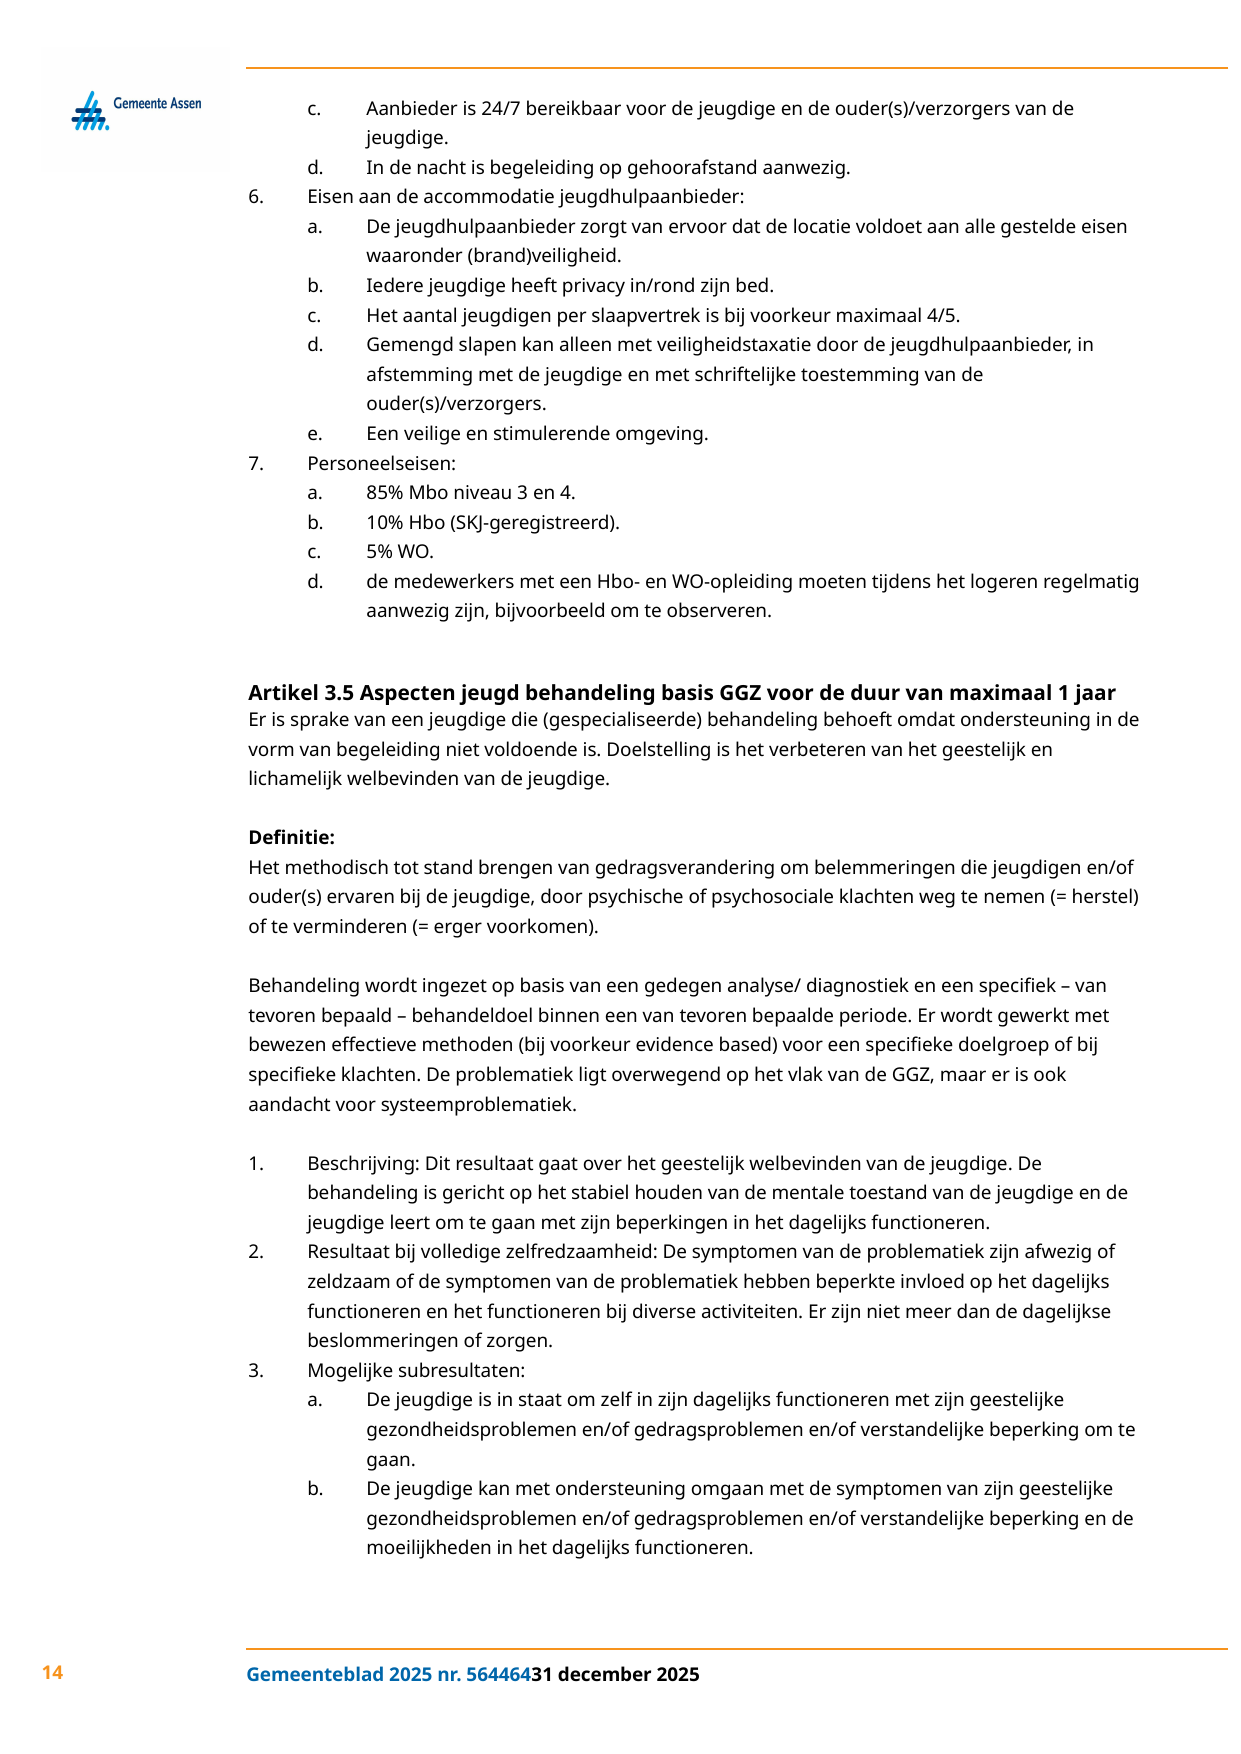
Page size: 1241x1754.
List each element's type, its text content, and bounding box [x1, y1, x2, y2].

list Personeelseisen: [248, 450, 1152, 476]
list De jeugdhulpaanbieder zorgt van ervoor dat de locatie voldoet aan alle gestelde eisen waaronder (brand)veiligheid. [307, 213, 1152, 268]
list Eisen aan de accommodatie jeugdhulpaanbieder: [248, 183, 1152, 209]
text Er is sprake van een jeugdige die (gespecialiseerde) behandeling behoeft omdat ondersteuning in de vorm van begeleiding niet voldoende is. Doelstelling is het verbeteren van het geestelijk en lichamelijk welbevinden van de jeugdige. [248, 706, 1152, 791]
list 10% Hbo (SKJ-geregistreerd). [307, 509, 1152, 535]
text Het methodisch tot stand brengen van gedragsverandering om belemmeringen die jeugdigen en/of ouder(s) ervaren bij de jeugdige, door psychische of psychosociale klachten weg te nemen (= herstel) of te verminderen (= erger voorkomen). [248, 854, 1152, 939]
list de medewerkers met een Hbo- en WO-opleiding moeten tijdens het logeren regelmatig aanwezig zijn, bijvoorbeeld om te observeren. [307, 568, 1152, 623]
list Een veilige en stimulerende omgeving. [307, 420, 1152, 446]
list De jeugdige is in staat om zelf in zijn dagelijks functioneren met zijn geestelijke gezondheidsproblemen en/of gedragsproblemen en/of verstandelijke beperking om te gaan. [307, 1387, 1152, 1471]
list 85% Mbo niveau 3 en 4. [307, 479, 1152, 505]
list Het aantal jeugdigen per slaapvertrek is bij voorkeur maximaal 4/5. [307, 302, 1152, 328]
list 5% WO. [307, 538, 1152, 564]
text Behandeling wordt ingezet op basis van een gedegen analyse/ diagnostiek en een specifiek – van tevoren bepaald – behandeldoel binnen een van tevoren bepaalde periode. Er wordt gewerkt met bewezen effectieve methoden (bij voorkeur evidence based) voor een specifieke doelgroep of bij specifieke klachten. De problematiek ligt overwegend op het vlak van de GGZ, maar er is ook aandacht voor systeemproblematiek. [248, 972, 1152, 1116]
picture [41, 47, 231, 172]
list Resultaat bij volledige zelfredzaamheid: De symptomen van de problematiek zijn afwezig of zeldzaam of de symptomen van de problematiek hebben beperkte invloed op het dagelijks functioneren en het functioneren bij diverse activiteiten. Er zijn niet meer dan de dagelijkse beslommeringen of zorgen. [248, 1239, 1152, 1353]
list De jeugdige kan met ondersteuning omgaan met de symptomen van zijn geestelijke gezondheidsproblemen en/of gedragsproblemen en/of verstandelijke beperking en de moeilijkheden in het dagelijks functioneren. [307, 1475, 1152, 1560]
list Aanbieder is 24/7 bereikbaar voor de jeugdige en de ouder(s)/verzorgers van de jeugdige. [307, 95, 1152, 150]
list Beschrijving: Dit resultaat gaat over het geestelijk welbevinden van de jeugdige. De behandeling is gericht op het stabiel houden van de mentale toestand van de jeugdige en de jeugdige leert om te gaan met zijn beperkingen in het dagelijks functioneren. [248, 1150, 1152, 1235]
list In de nacht is begeleiding op gehoorafstand aanwezig. [307, 154, 1152, 180]
list Gemengd slapen kan alleen met veiligheidstaxatie door de jeugdhulpaanbieder, in afstemming met de jeugdige en met schriftelijke toestemming van de ouder(s)/verzorgers. [307, 331, 1152, 416]
text Definitie: [248, 824, 1152, 850]
list Mogelijke subresultaten: [248, 1357, 1152, 1383]
text Artikel 3.5 Aspecten jeugd behandeling basis GGZ voor de duur van maximaal 1 jaar [248, 678, 1152, 706]
list Iedere jeugdige heeft privacy in/rond zijn bed. [307, 272, 1152, 298]
